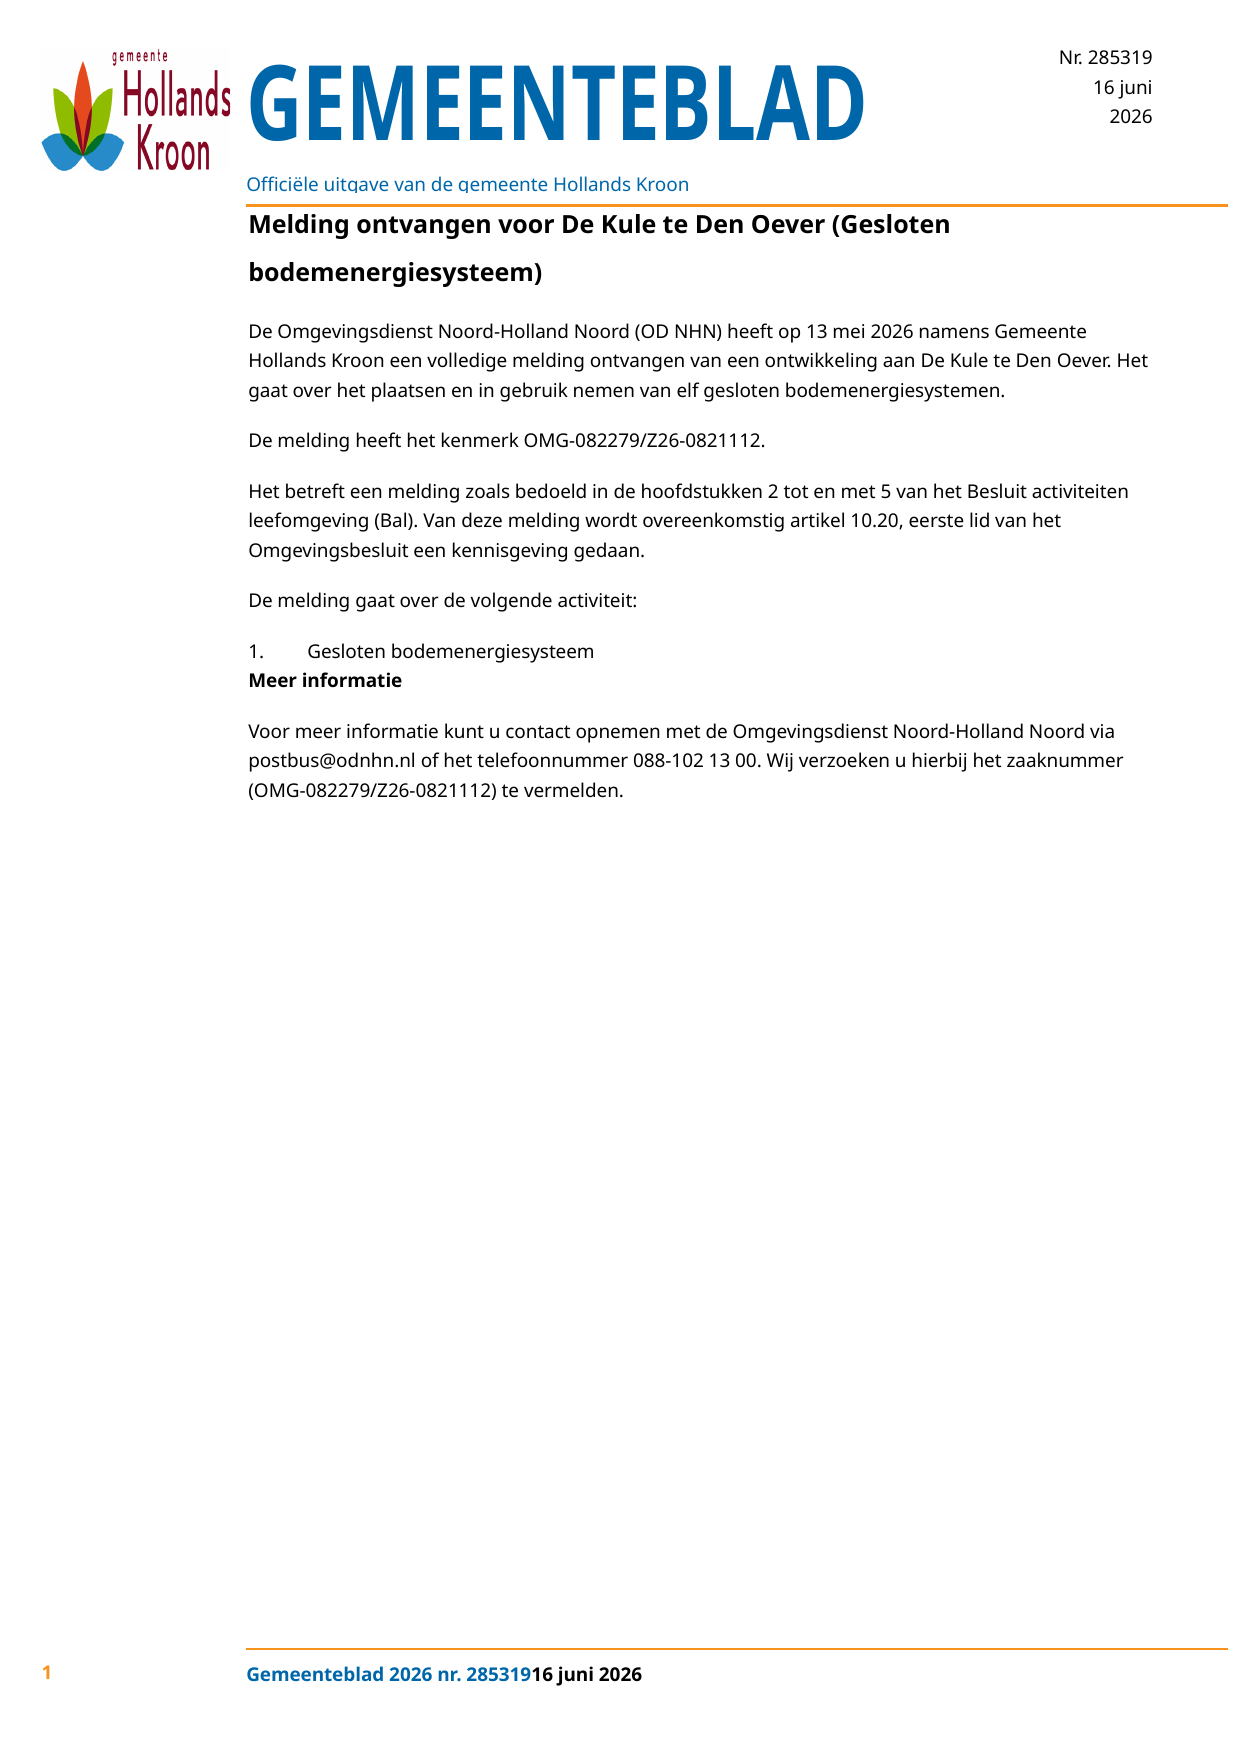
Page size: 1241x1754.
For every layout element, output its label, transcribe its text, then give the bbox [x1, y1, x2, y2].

list Gesloten bodemenergiesysteem [248, 638, 1152, 664]
text Het betreft een melding zoals bedoeld in de hoofdstukken 2 tot en met 5 van het Besluit activiteiten leefomgeving (Bal). Van deze melding wordt overeenkomstig artikel 10.20, eerste lid van het Omgevingsbesluit een kennisgeving gedaan. [248, 478, 1152, 563]
text De Omgevingsdienst Noord-Holland Noord (OD NHN) heeft op 13 mei 2026 namens Gemeente Hollands Kroon een volledige melding ontvangen van een ontwikkeling aan De Kule te Den Oever. Het gaat over het plaatsen en in gebruik nemen van elf gesloten bodemenergiesystemen. [248, 318, 1152, 403]
picture [41, 47, 231, 172]
text Meer informatie [248, 667, 1152, 693]
text Melding ontvangen voor De Kule te Den Oever (Gesloten bodemenergiesysteem) [248, 207, 1152, 288]
text De melding heeft het kenmerk OMG-082279/Z26-0821112. [248, 427, 1152, 453]
text Voor meer informatie kunt u contact opnemen met de Omgevingsdienst Noord-Holland Noord via postbus@odnhn.nl of het telefoonnummer 088-102 13 00. Wij verzoeken u hierbij het zaaknummer (OMG-082279/Z26-0821112) te vermelden. [248, 718, 1152, 803]
text De melding gaat over de volgende activiteit: [248, 587, 1152, 613]
